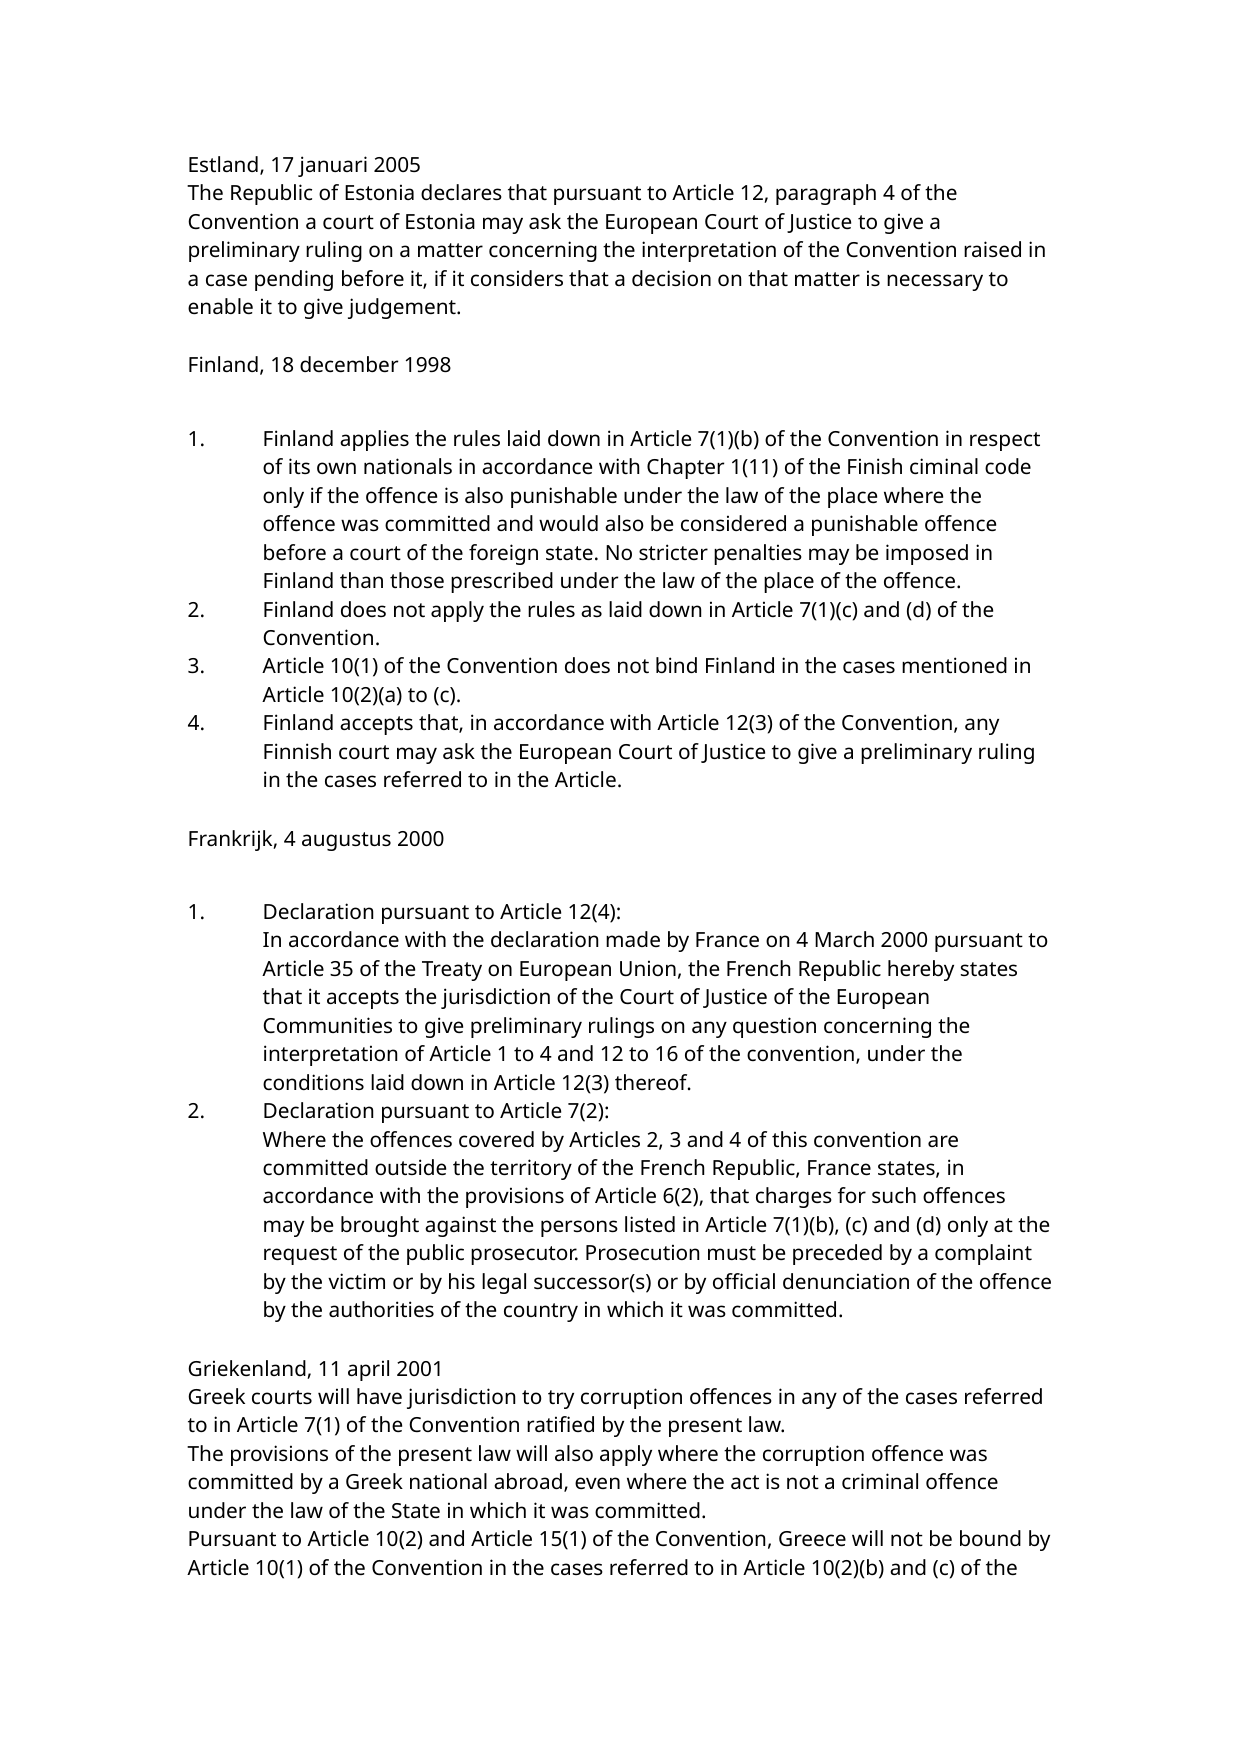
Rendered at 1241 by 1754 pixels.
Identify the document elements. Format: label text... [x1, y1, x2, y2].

text Griekenland, 11 april 2001 [187, 1354, 1053, 1382]
list Finland applies the rules laid down in Article 7(1)(b) of the Convention in respect of its own nationals in accordance with Chapter 1(11) of the Finish ciminal code only if the offence is also punishable under the law of the place where the offence was committed and would also be considered a punishable offence before a court of the foreign state. No stricter penalties may be imposed in Finland than those prescribed under the law of the place of the offence. [187, 424, 1053, 595]
list Where the offences covered by Articles 2, 3 and 4 of this convention are committed outside the territory of the French Republic, France states, in accordance with the provisions of Article 6(2), that charges for such offences may be brought against the persons listed in Article 7(1)(b), (c) and (d) only at the request of the public prosecutor. Prosecution must be preceded by a complaint by the victim or by his legal successor(s) or by official denunciation of the offence by the authorities of the country in which it was committed. [187, 1125, 1053, 1324]
text Finland, 18 december 1998 [187, 351, 1053, 379]
text Frankrijk, 4 augustus 2000 [187, 824, 1053, 852]
text Pursuant to Article 10(2) and Article 15(1) of the Convention, Greece will not be bound by Article 10(1) of the Convention in the cases referred to in Article 10(2)(b) and (c) of the [187, 1524, 1053, 1581]
list Declaration pursuant to Article 12(4): [187, 897, 1053, 926]
text The Republic of Estonia declares that pursuant to Article 12, paragraph 4 of the Convention a court of Estonia may ask the European Court of Justice to give a preliminary ruling on a matter concerning the interpretation of the Convention raised in a case pending before it, if it considers that a decision on that matter is necessary to enable it to give judgement. [187, 178, 1053, 321]
list Finland does not apply the rules as laid down in Article 7(1)(c) and (d) of the Convention. [187, 595, 1053, 652]
text Greek courts will have jurisdiction to try corruption offences in any of the cases referred to in Article 7(1) of the Convention ratified by the present law. [187, 1382, 1053, 1439]
list Article 10(1) of the Convention does not bind Finland in the cases mentioned in Article 10(2)(a) to (c). [187, 652, 1053, 708]
list In accordance with the declaration made by France on 4 March 2000 pursuant to Article 35 of the Treaty on European Union, the French Republic hereby states that it accepts the jurisdiction of the Court of Justice of the European Communities to give preliminary rulings on any question concerning the interpretation of Article 1 to 4 and 12 to 16 of the convention, under the conditions laid down in Article 12(3) thereof. [187, 926, 1053, 1096]
text Estland, 17 januari 2005 [187, 150, 1053, 178]
text The provisions of the present law will also apply where the corruption offence was committed by a Greek national abroad, even where the act is not a criminal offence under the law of the State in which it was committed. [187, 1439, 1053, 1524]
list Finland accepts that, in accordance with Article 12(3) of the Convention, any Finnish court may ask the European Court of Justice to give a preliminary ruling in the cases referred to in the Article. [187, 708, 1053, 794]
list Declaration pursuant to Article 7(2): [187, 1096, 1053, 1125]
